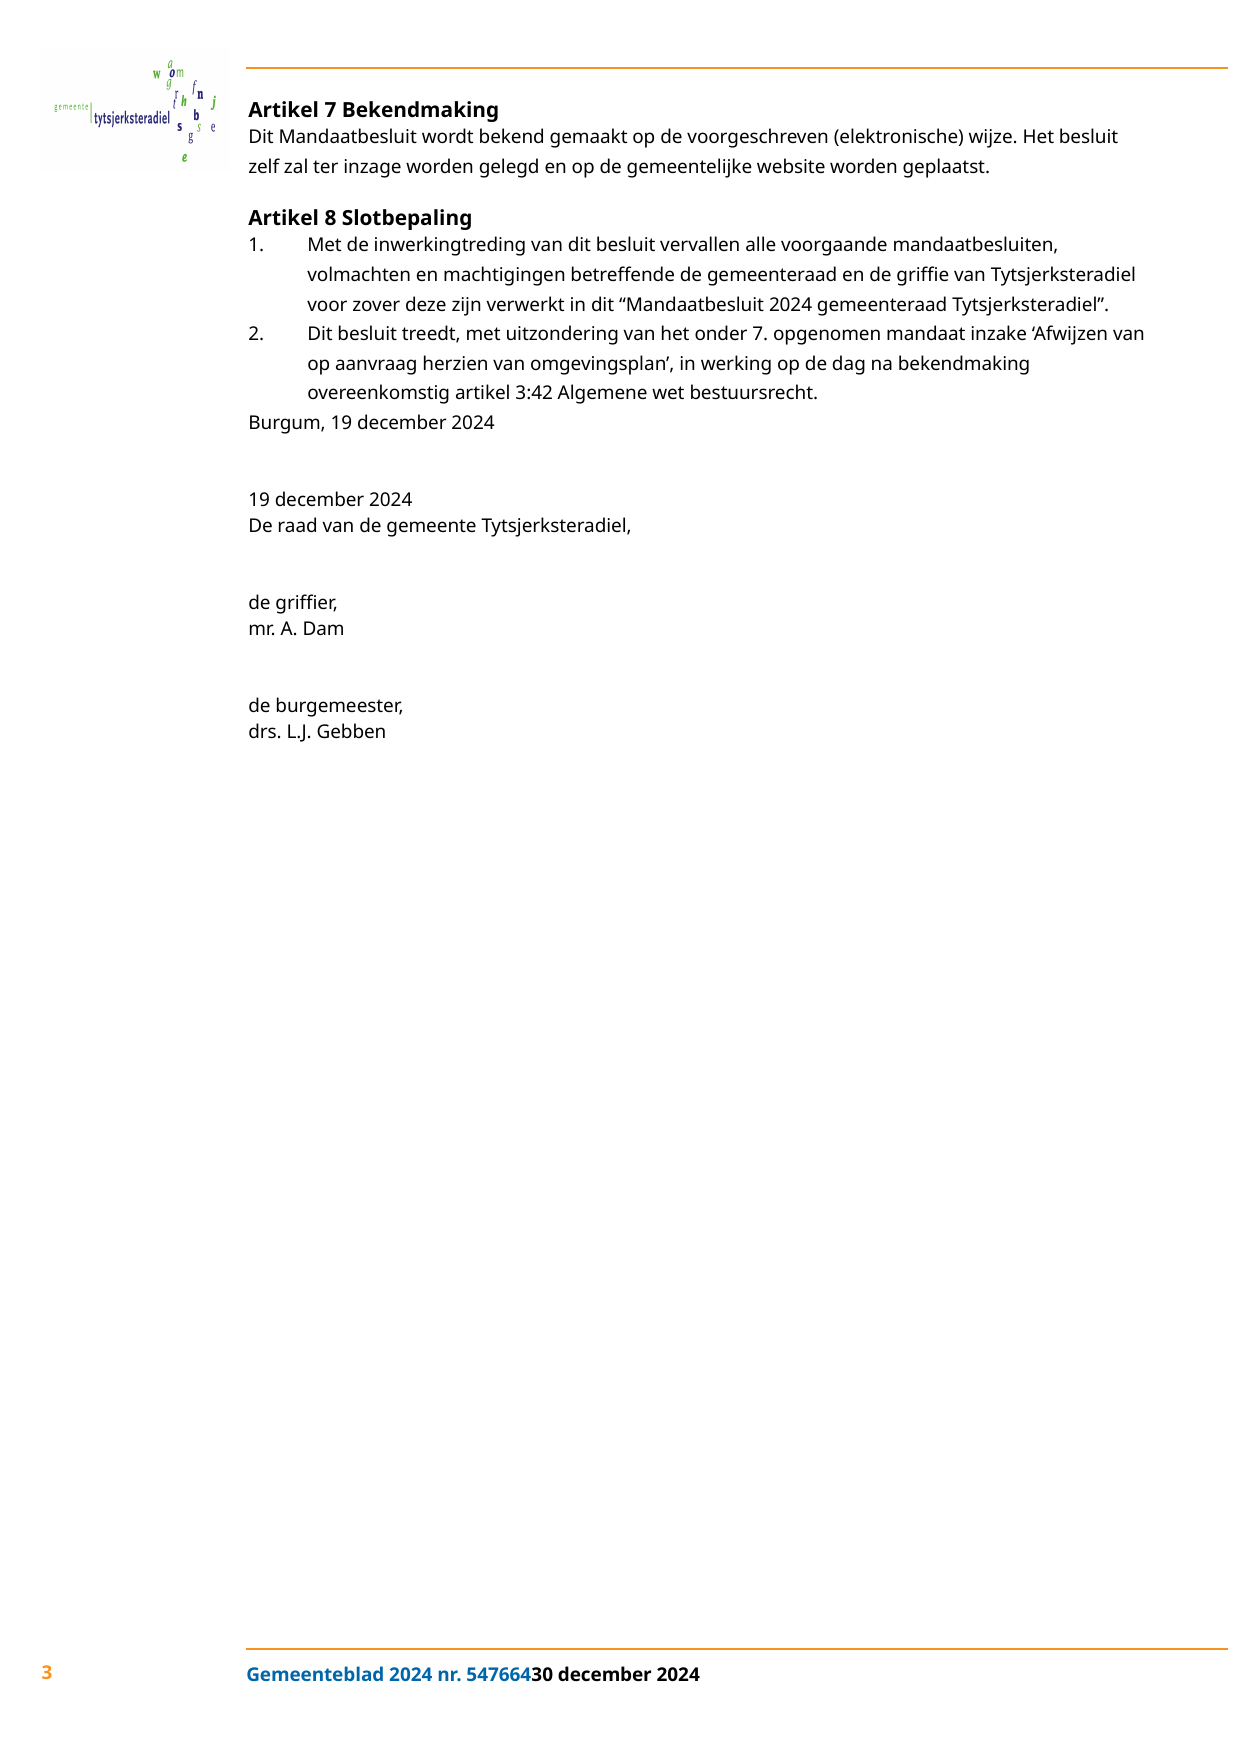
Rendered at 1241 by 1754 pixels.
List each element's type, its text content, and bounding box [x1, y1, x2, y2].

list Dit besluit treedt, met uitzondering van het onder 7. opgenomen mandaat inzake ‘Afwijzen van op aanvraag herzien van omgevingsplan’, in werking op de dag na bekendmaking overeenkomstig artikel 3:42 Algemene wet bestuursrecht. [248, 320, 1152, 405]
text mr. A. Dam [248, 615, 1152, 641]
text Artikel 7 Bekendmaking [248, 95, 1152, 123]
text drs. L.J. Gebben [248, 718, 1152, 744]
list Met de inwerkingtreding van dit besluit vervallen alle voorgaande mandaatbesluiten, volmachten en machtigingen betreffende de gemeenteraad en de griffie van Tytsjerksteradiel voor zover deze zijn verwerkt in dit “Mandaatbesluit 2024 gemeenteraad Tytsjerksteradiel”. [248, 232, 1152, 317]
text De raad van de gemeente Tytsjerksteradiel, [248, 512, 1152, 538]
text 19 december 2024 [248, 486, 1152, 512]
text Burgum, 19 december 2024 [248, 409, 1152, 435]
text Artikel 8 Slotbepaling [248, 203, 1152, 232]
picture [41, 47, 231, 172]
text de burgemeester, [248, 692, 1152, 718]
text Dit Mandaatbesluit wordt bekend gemaakt op de voorgeschreven (elektronische) wijze. Het besluit zelf zal ter inzage worden gelegd en op de gemeentelijke website worden geplaatst. [248, 123, 1152, 178]
text de griffier, [248, 589, 1152, 615]
